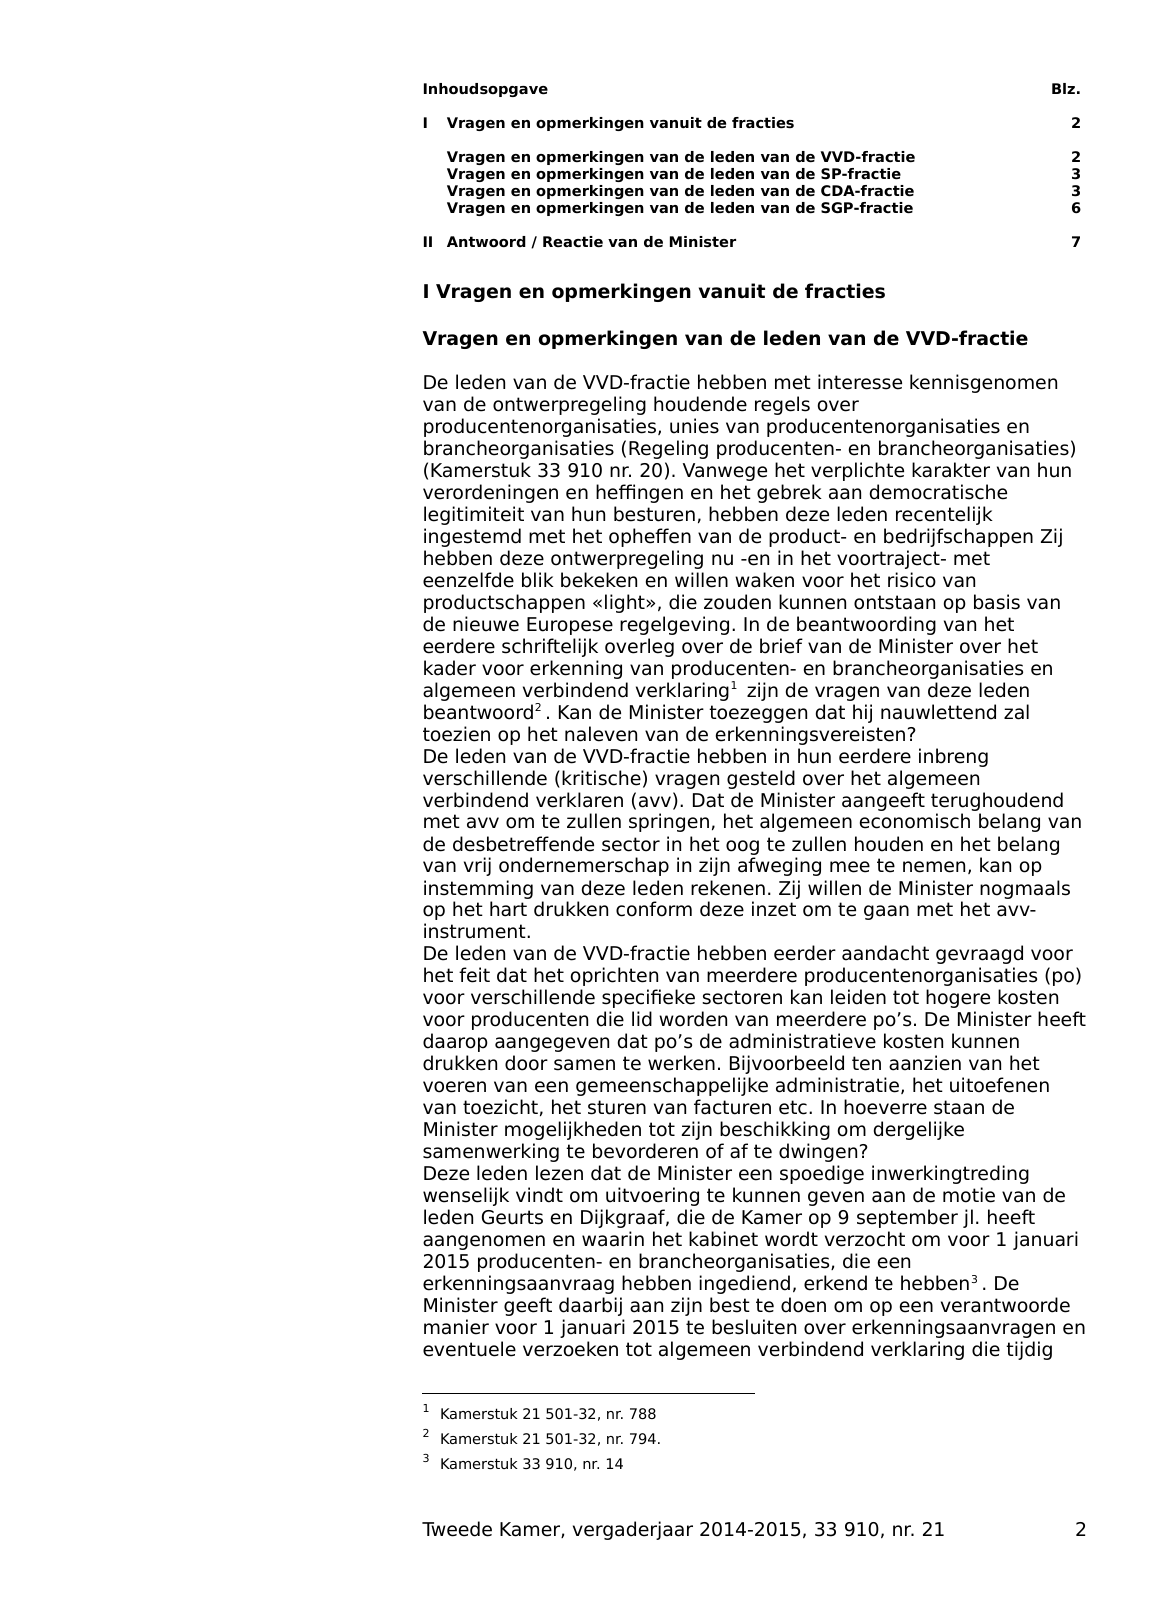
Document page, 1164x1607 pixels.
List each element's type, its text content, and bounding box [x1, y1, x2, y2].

text De leden van de VVD-fractie hebben eerder aandacht gevraagd voor het feit dat het oprichten van meerdere producentenorganisaties (po) voor verschillende specifieke sectoren kan leiden tot hogere kosten voor producenten die lid worden van meerdere po’s. De Minister heeft daarop aangegeven dat po’s de administratieve kosten kunnen drukken door samen te werken. Bijvoorbeeld ten aanzien van het voeren van een gemeenschappelijke administratie, het uitoefenen van toezicht, het sturen van facturen etc. In hoeverre staan de Minister mogelijkheden tot zijn beschikking om dergelijke samenwerking te bevorderen of af te dwingen? [422, 943, 1087, 1163]
table_cell 7 [994, 234, 1087, 251]
text Kamerstuk 33 910, nr. 14 [422, 1452, 1087, 1474]
table_cell [422, 132, 441, 149]
table_cell [422, 98, 994, 115]
table_cell Vragen en opmerkingen van de leden van de VVD-fractie [441, 149, 994, 166]
table_cell Vragen en opmerkingen van de leden van de SP-fractie [441, 166, 994, 183]
table_header Inhoudsopgave [422, 81, 994, 98]
table_cell Antwoord / Reactie van de Minister [441, 234, 994, 251]
table_cell [994, 98, 1087, 115]
table_cell [422, 149, 441, 166]
table_cell [441, 132, 994, 149]
table_cell 2 [994, 149, 1087, 166]
text De leden van de VVD-fractie hebben in hun eerdere inbreng verschillende (kritische) vragen gesteld over het algemeen verbindend verklaren (avv). Dat de Minister aangeeft terughoudend met avv om te zullen springen, het algemeen economisch belang van de desbetreffende sector in het oog te zullen houden en het belang van vrij ondernemerschap in zijn afweging mee te nemen, kan op instemming van deze leden rekenen. Zij willen de Minister nogmaals op het hart drukken conform deze inzet om te gaan met het avv-instrument. [422, 746, 1087, 943]
table_header Blz. [994, 81, 1087, 98]
text Deze leden lezen dat de Minister een spoedige inwerkingtreding wenselijk vindt om uitvoering te kunnen geven aan de motie van de leden Geurts en Dijkgraaf, die de Kamer op 9 september jl. heeft aangenomen en waarin het kabinet wordt verzocht om voor 1 januari 2015 producenten- en brancheorganisaties, die een erkenningsaanvraag hebben ingediend, erkend te hebben. De Minister geeft daarbij aan zijn best te doen om op een verantwoorde manier voor 1 januari 2015 te besluiten over erkenningsaanvragen en eventuele verzoeken tot algemeen verbindend verklaring die tijdig [422, 1163, 1087, 1361]
table_cell 2 [994, 115, 1087, 132]
table_cell [994, 217, 1087, 234]
table_cell I [422, 115, 441, 132]
table_cell Vragen en opmerkingen van de leden van de CDA-fractie [441, 183, 994, 200]
text Kamerstuk 21 501-32, nr. 794. [422, 1427, 1087, 1449]
table_cell [422, 183, 441, 200]
table_cell 3 [994, 183, 1087, 200]
table_cell II [422, 234, 441, 251]
table_cell Vragen en opmerkingen vanuit de fracties [441, 115, 994, 132]
table_cell [994, 132, 1087, 149]
table_cell [422, 217, 441, 234]
table_cell [422, 200, 441, 217]
text De leden van de VVD-fractie hebben met interesse kennisgenomen van de ontwerpregeling houdende regels over producentenorganisaties, unies van producentenorganisaties en brancheorganisaties (Regeling producenten- en brancheorganisaties) (Kamerstuk 33 910 nr. 20). Vanwege het verplichte karakter van hun verordeningen en heffingen en het gebrek aan democratische legitimiteit van hun besturen, hebben deze leden recentelijk ingestemd met het opheffen van de product- en bedrijfschappen Zij hebben deze ontwerpregeling nu -en in het voortraject- met eenzelfde blik bekeken en willen waken voor het risico van productschappen «light», die zouden kunnen ontstaan op basis van de nieuwe Europese regelgeving. In de beantwoording van het eerdere schriftelijk overleg over de brief van de Minister over het kader voor erkenning van producenten- en brancheorganisaties en algemeen verbindend verklaring zijn de vragen van deze leden beantwoord. Kan de Minister toezeggen dat hij nauwlettend zal toezien op het naleven van de erkenningsvereisten? [422, 372, 1087, 746]
text Kamerstuk 21 501-32, nr. 788 [422, 1402, 1087, 1424]
table_cell 6 [994, 200, 1087, 217]
subtitle I Vragen en opmerkingen vanuit de fracties [422, 281, 1087, 303]
table_cell 3 [994, 166, 1087, 183]
table_cell [441, 217, 994, 234]
table_cell Vragen en opmerkingen van de leden van de SGP-fractie [441, 200, 994, 217]
table_cell [422, 166, 441, 183]
subtitle Vragen en opmerkingen van de leden van de VVD-fractie [422, 328, 1087, 350]
